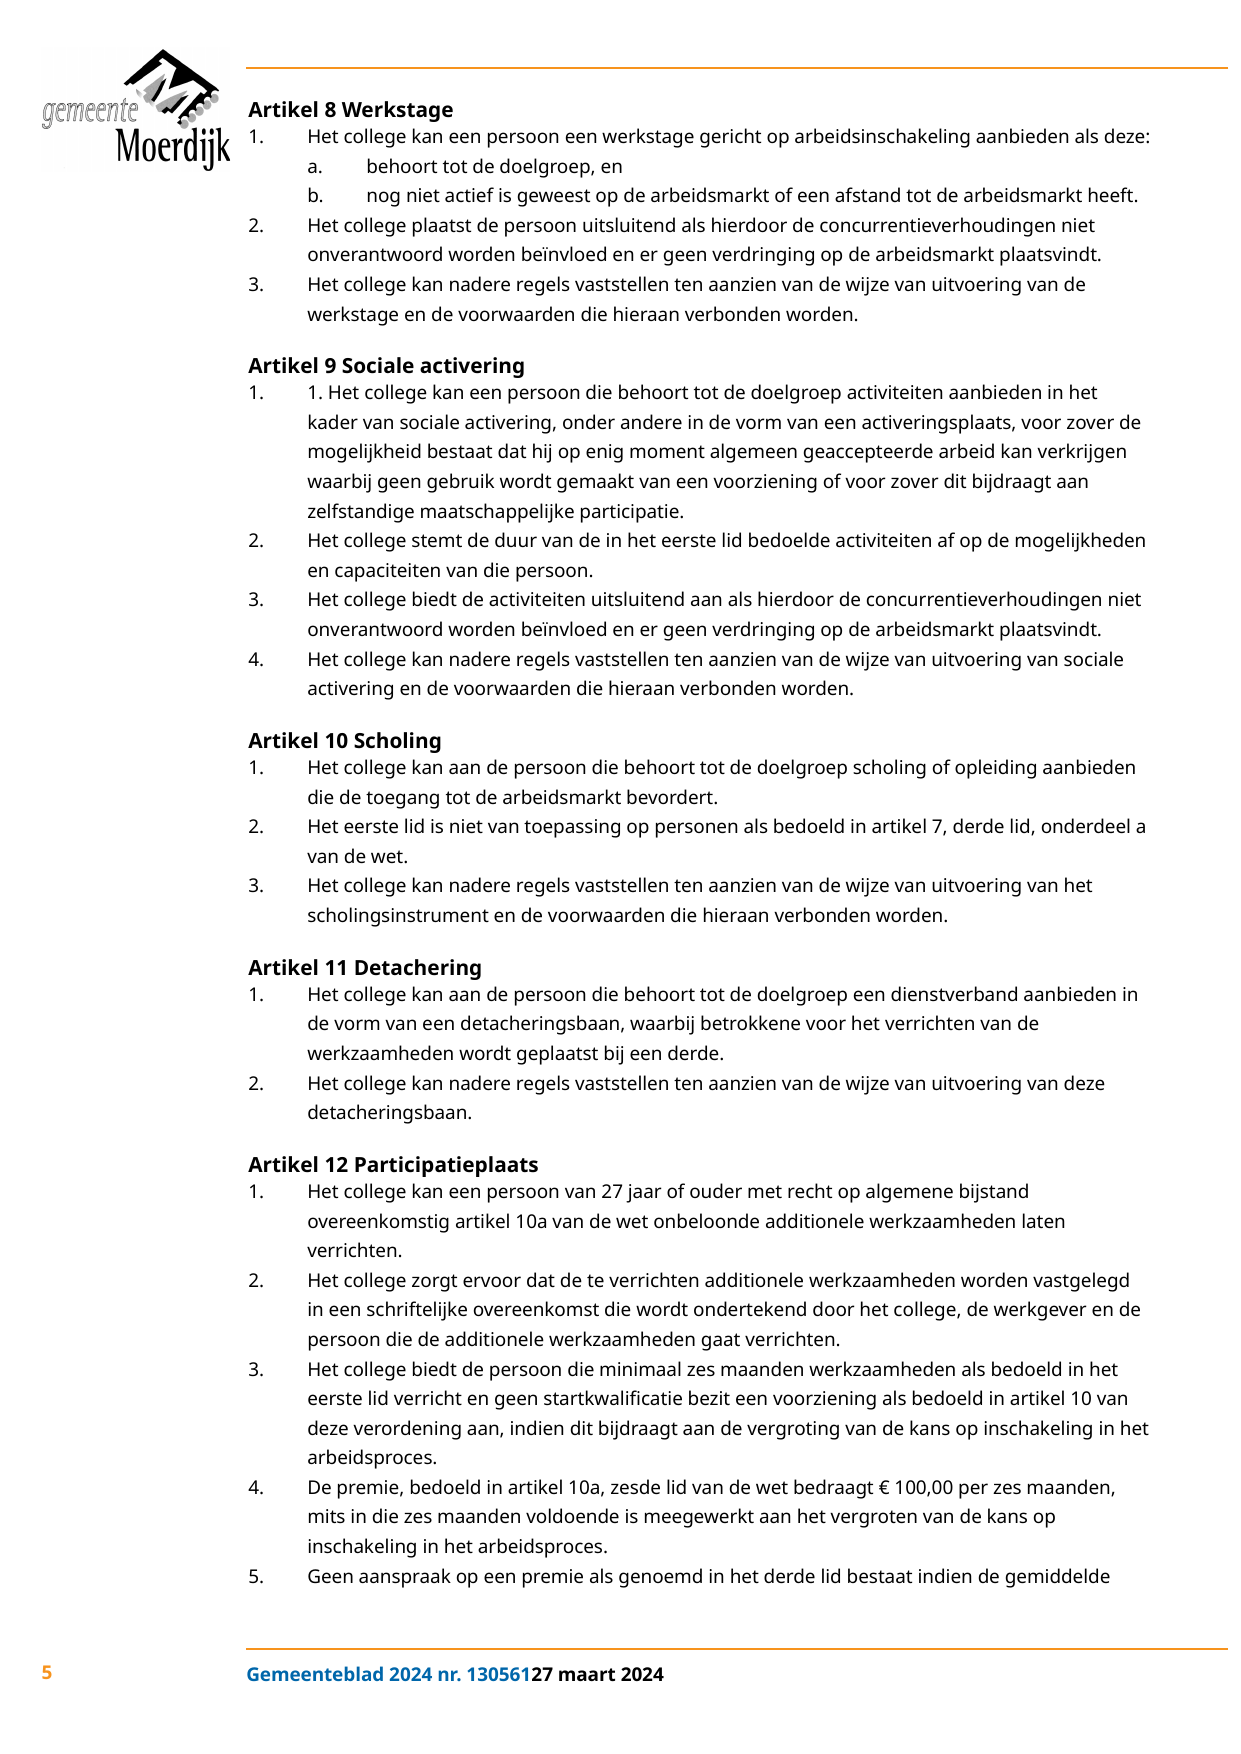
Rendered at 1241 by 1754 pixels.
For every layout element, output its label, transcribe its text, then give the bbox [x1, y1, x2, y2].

list Het college zorgt ervoor dat de te verrichten additionele werkzaamheden worden vastgelegd in een schriftelijke overeenkomst die wordt ondertekend door het college, de werkgever en de persoon die de additionele werkzaamheden gaat verrichten. [248, 1267, 1152, 1352]
list Het eerste lid is niet van toepassing op personen als bedoeld in artikel 7, derde lid, onderdeel a van de wet. [248, 813, 1152, 869]
list 1. Het college kan een persoon die behoort tot de doelgroep activiteiten aanbieden in het kader van sociale activering, onder andere in de vorm van een activeringsplaats, voor zover de mogelijkheid bestaat dat hij op enig moment algemeen geaccepteerde arbeid kan verkrijgen waarbij geen gebruik wordt gemaakt van een voorziening of voor zover dit bijdraagt aan zelfstandige maatschappelijke participatie. [248, 379, 1152, 524]
text Artikel 11 Detachering [248, 953, 1152, 981]
list Het college kan nadere regels vaststellen ten aanzien van de wijze van uitvoering van sociale activering en de voorwaarden die hieraan verbonden worden. [248, 646, 1152, 701]
picture [41, 47, 231, 172]
text Artikel 12 Participatieplaats [248, 1150, 1152, 1178]
list De premie, bedoeld in artikel 10a, zesde lid van de wet bedraagt € 100,00 per zes maanden, mits in die zes maanden voldoende is meegewerkt aan het vergroten van de kans op inschakeling in het arbeidsproces. [248, 1474, 1152, 1559]
list behoort tot de doelgroep, en [307, 153, 1152, 178]
text Artikel 10 Scholing [248, 726, 1152, 754]
list Geen aanspraak op een premie als genoemd in het derde lid bestaat indien de gemiddelde [248, 1563, 1152, 1588]
list Het college biedt de activiteiten uitsluitend aan als hierdoor de concurrentieverhoudingen niet onverantwoord worden beïnvloed en er geen verdringing op de arbeidsmarkt plaatsvindt. [248, 587, 1152, 642]
list Het college kan een persoon van 27 jaar of ouder met recht op algemene bijstand overeenkomstig artikel 10a van de wet onbeloonde additionele werkzaamheden laten verrichten. [248, 1178, 1152, 1263]
text Artikel 8 Werkstage [248, 95, 1152, 123]
list Het college stemt de duur van de in het eerste lid bedoelde activiteiten af op de mogelijkheden en capaciteiten van die persoon. [248, 527, 1152, 583]
list Het college kan een persoon een werkstage gericht op arbeidsinschakeling aanbieden als deze: [248, 123, 1152, 149]
text Artikel 9 Sociale activering [248, 351, 1152, 379]
list Het college kan aan de persoon die behoort tot de doelgroep scholing of opleiding aanbieden die de toegang tot de arbeidsmarkt bevordert. [248, 754, 1152, 809]
list Het college kan nadere regels vaststellen ten aanzien van de wijze van uitvoering van deze detacheringsbaan. [248, 1070, 1152, 1125]
list Het college kan nadere regels vaststellen ten aanzien van de wijze van uitvoering van het scholingsinstrument en de voorwaarden die hieraan verbonden worden. [248, 873, 1152, 928]
list Het college kan nadere regels vaststellen ten aanzien van de wijze van uitvoering van de werkstage en de voorwaarden die hieraan verbonden worden. [248, 271, 1152, 326]
list Het college biedt de persoon die minimaal zes maanden werkzaamheden als bedoeld in het eerste lid verricht en geen startkwalificatie bezit een voorziening als bedoeld in artikel 10 van deze verordening aan, indien dit bijdraagt aan de vergroting van de kans op inschakeling in het arbeidsproces. [248, 1356, 1152, 1470]
list Het college kan aan de persoon die behoort tot de doelgroep een dienstverband aanbieden in de vorm van een detacheringsbaan, waarbij betrokkene voor het verrichten van de werkzaamheden wordt geplaatst bij een derde. [248, 981, 1152, 1066]
list Het college plaatst de persoon uitsluitend als hierdoor de concurrentieverhoudingen niet onverantwoord worden beïnvloed en er geen verdringing op de arbeidsmarkt plaatsvindt. [248, 212, 1152, 267]
list nog niet actief is geweest op de arbeidsmarkt of een afstand tot de arbeidsmarkt heeft. [307, 182, 1152, 208]
